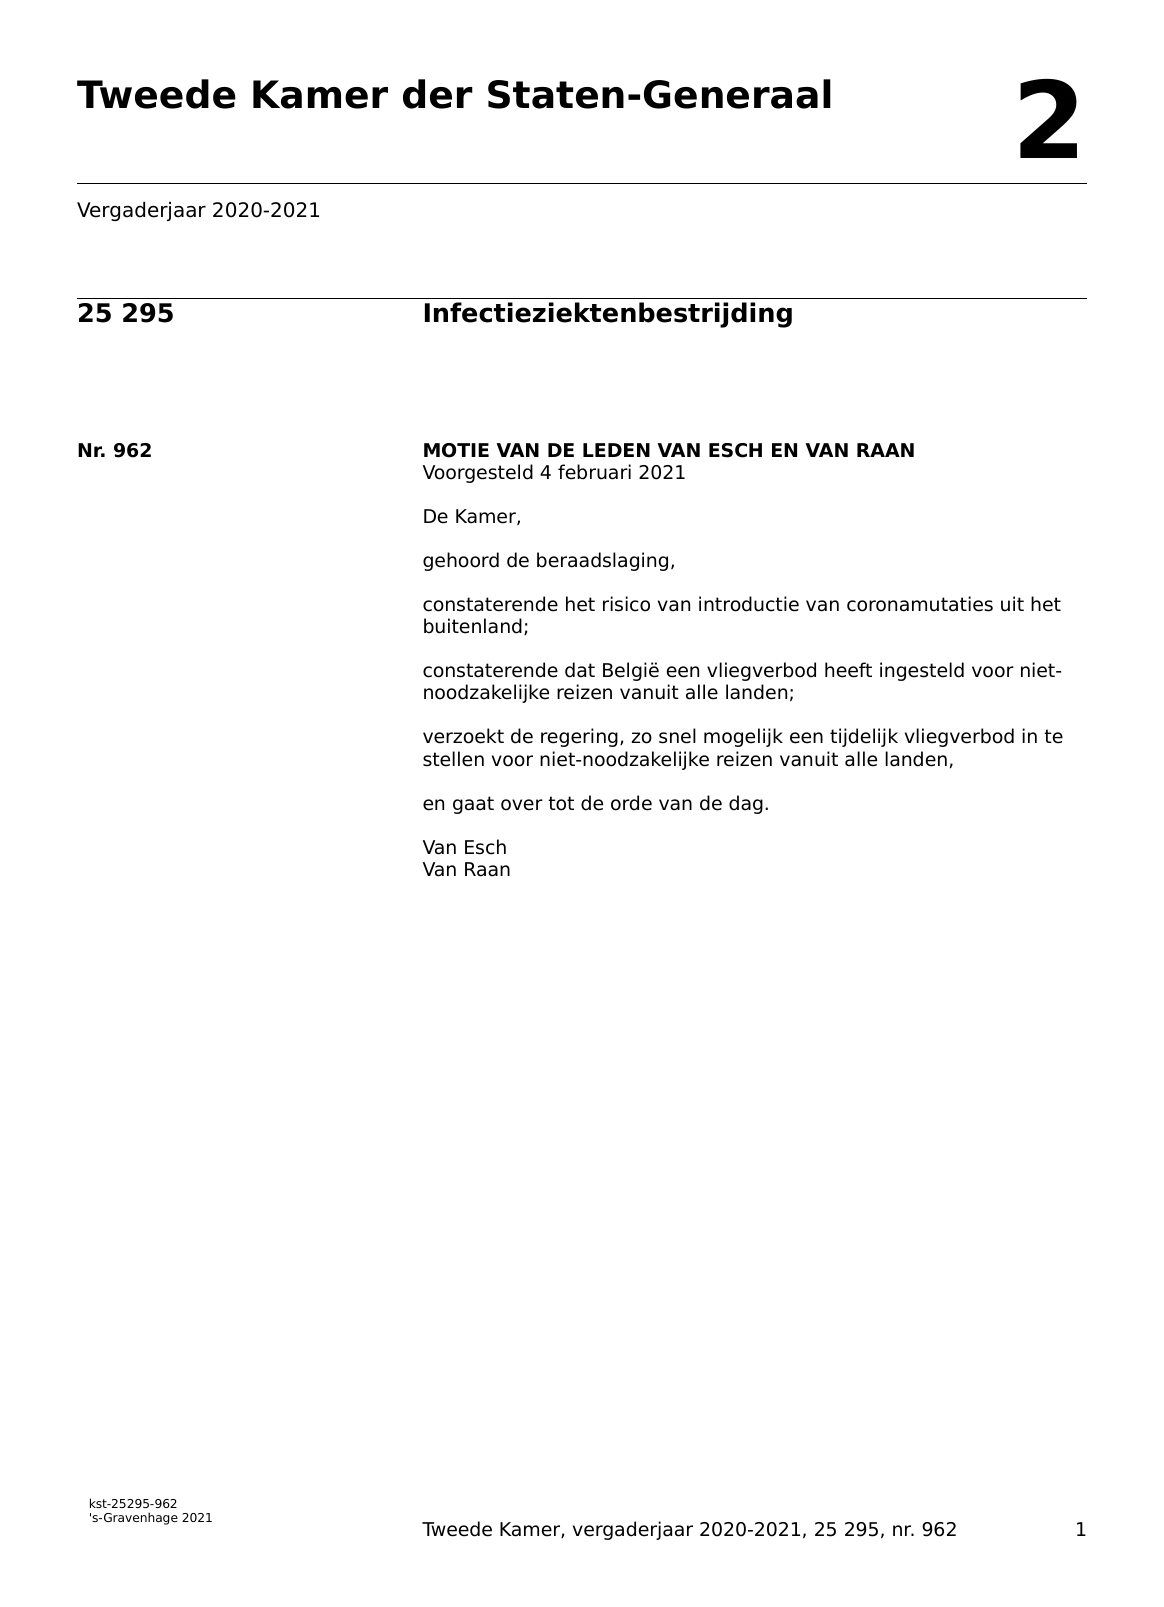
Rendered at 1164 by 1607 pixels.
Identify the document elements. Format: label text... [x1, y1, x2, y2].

text constaterende het risico van introductie van coronamutaties uit het buitenland; [422, 594, 1087, 638]
table_header 2 [886, 59, 1087, 183]
text Van Esch [422, 837, 1087, 859]
text gehoord de beraadslaging, [422, 550, 1087, 572]
text verzoekt de regering, zo snel mogelijk een tijdelijk vliegverbod in te stellen voor niet-noodzakelijke reizen vanuit alle landen, [422, 726, 1087, 770]
subtitle 25 295 Infectieziektenbestrijding [77, 299, 1087, 329]
text De Kamer, [422, 506, 1087, 528]
text Voorgesteld 4 februari 2021 [422, 462, 1087, 484]
table_header Tweede Kamer der Staten-Generaal [77, 59, 886, 183]
text 's-Gravenhage 2021 [88, 1511, 323, 1525]
text constaterende dat België een vliegverbod heeft ingesteld voor niet-noodzakelijke reizen vanuit alle landen; [422, 660, 1087, 704]
text Van Raan [422, 859, 1087, 881]
text en gaat over tot de orde van de dag. [422, 793, 1087, 814]
text kst-25295-962 [88, 1497, 323, 1511]
subtitle Nr. 962 MOTIE VAN DE LEDEN VAN ESCH EN VAN RAAN [77, 440, 1087, 462]
table_cell Vergaderjaar 2020-2021 [77, 184, 1087, 298]
